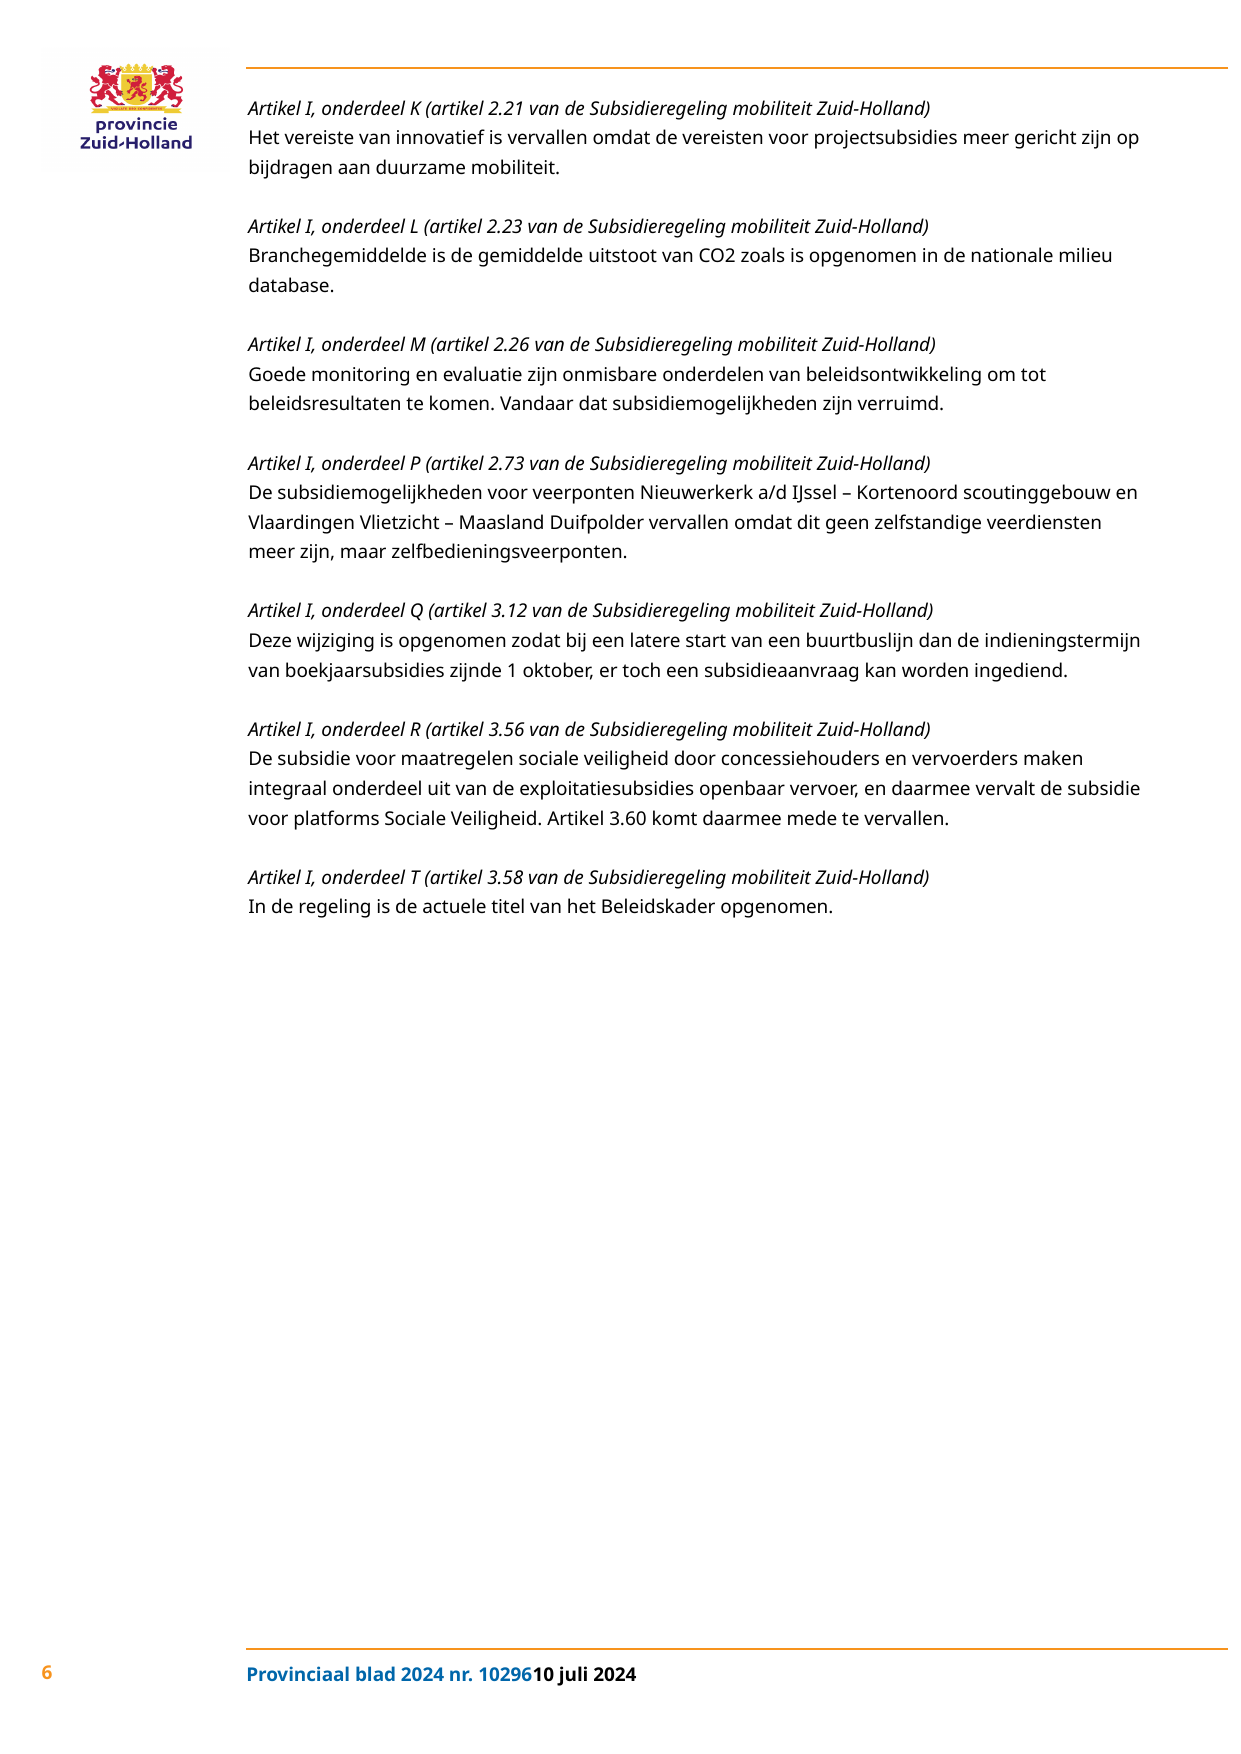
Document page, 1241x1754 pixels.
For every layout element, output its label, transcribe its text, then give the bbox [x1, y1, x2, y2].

text Deze wijziging is opgenomen zodat bij een latere start van een buurtbuslijn dan de indieningstermijn van boekjaarsubsidies zijnde 1 oktober, er toch een subsidieaanvraag kan worden ingediend. [248, 627, 1152, 683]
text Branchegemiddelde is de gemiddelde uitstoot van CO2 zoals is opgenomen in de nationale milieu database. [248, 243, 1152, 298]
text Het vereiste van innovatief is vervallen omdat de vereisten voor projectsubsidies meer gericht zijn op bijdragen aan duurzame mobiliteit. [248, 124, 1152, 180]
text Artikel I, onderdeel R (artikel 3.56 van de Subsidieregeling mobiliteit Zuid-Holland) [248, 716, 1152, 742]
text Artikel I, onderdeel K (artikel 2.21 van de Subsidieregeling mobiliteit Zuid-Holland) [248, 95, 1152, 121]
text In de regeling is de actuele titel van het Beleidskader opgenomen. [248, 893, 1152, 919]
text Goede monitoring en evaluatie zijn onmisbare onderdelen van beleidsontwikkeling om tot beleidsresultaten te komen. Vandaar dat subsidiemogelijkheden zijn verruimd. [248, 361, 1152, 416]
text Artikel I, onderdeel T (artikel 3.58 van de Subsidieregeling mobiliteit Zuid-Holland) [248, 864, 1152, 890]
picture [41, 47, 231, 172]
text De subsidiemogelijkheden voor veerponten Nieuwerkerk a/d IJssel – Kortenoord scoutinggebouw en Vlaardingen Vlietzicht – Maasland Duifpolder vervallen omdat dit geen zelfstandige veerdiensten meer zijn, maar zelfbedieningsveerponten. [248, 479, 1152, 564]
text Artikel I, onderdeel L (artikel 2.23 van de Subsidieregeling mobiliteit Zuid-Holland) [248, 213, 1152, 239]
text De subsidie voor maatregelen sociale veiligheid door concessiehouders en vervoerders maken integraal onderdeel uit van de exploitatiesubsidies openbaar vervoer, en daarmee vervalt de subsidie voor platforms Sociale Veiligheid. Artikel 3.60 komt daarmee mede te vervallen. [248, 746, 1152, 831]
text Artikel I, onderdeel P (artikel 2.73 van de Subsidieregeling mobiliteit Zuid-Holland) [248, 450, 1152, 476]
text Artikel I, onderdeel M (artikel 2.26 van de Subsidieregeling mobiliteit Zuid-Holland) [248, 331, 1152, 357]
text Artikel I, onderdeel Q (artikel 3.12 van de Subsidieregeling mobiliteit Zuid-Holland) [248, 598, 1152, 623]
